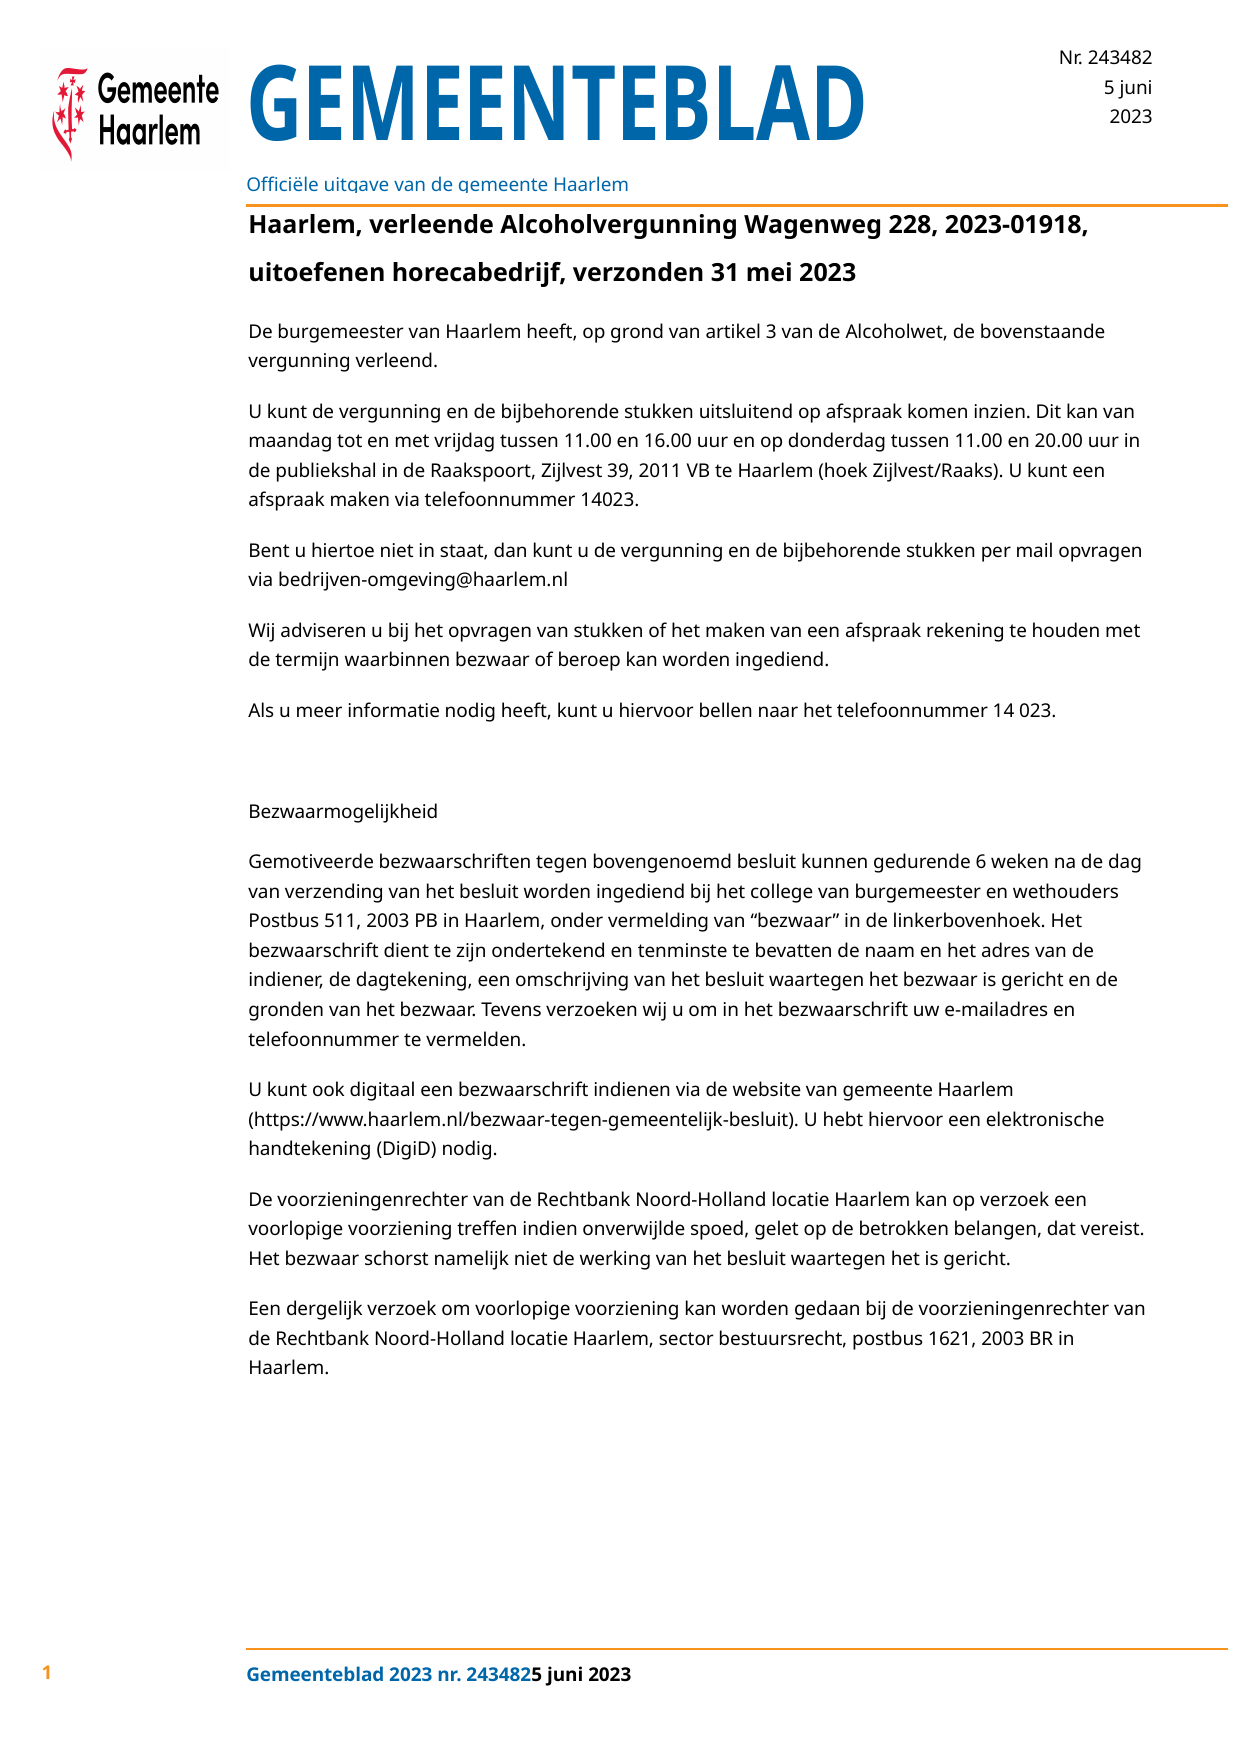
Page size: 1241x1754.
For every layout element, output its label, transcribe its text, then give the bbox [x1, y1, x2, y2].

text U kunt ook digitaal een bezwaarschrift indienen via de website van gemeente Haarlem (https://www.haarlem.nl/bezwaar-tegen-gemeentelijk-besluit). U hebt hiervoor een elektronische handtekening (DigiD) nodig. [248, 1076, 1152, 1161]
text Een dergelijk verzoek om voorlopige voorziening kan worden gedaan bij de voorzieningenrechter van de Rechtbank Noord-Holland locatie Haarlem, sector bestuursrecht, postbus 1621, 2003 BR in Haarlem. [248, 1295, 1152, 1380]
text Haarlem, verleende Alcoholvergunning Wagenweg 228, 2023-01918, uitoefenen horecabedrijf, verzonden 31 mei 2023 [248, 207, 1152, 288]
text Als u meer informatie nodig heeft, kunt u hiervoor bellen naar het telefoonnummer 14 023. [248, 697, 1152, 723]
text Bezwaarmogelijkheid [248, 798, 1152, 824]
text Bent u hiertoe niet in staat, dan kunt u de vergunning en de bijbehorende stukken per mail opvragen via bedrijven-omgeving@haarlem.nl [248, 537, 1152, 592]
picture [41, 47, 231, 172]
text U kunt de vergunning en de bijbehorende stukken uitsluitend op afspraak komen inzien. Dit kan van maandag tot en met vrijdag tussen 11.00 en 16.00 uur en op donderdag tussen 11.00 en 20.00 uur in de publiekshal in de Raakspoort, Zijlvest 39, 2011 VB te Haarlem (hoek Zijlvest/Raaks). U kunt een afspraak maken via telefoonnummer 14023. [248, 398, 1152, 512]
text Wij adviseren u bij het opvragen van stukken of het maken van een afspraak rekening te houden met de termijn waarbinnen bezwaar of beroep kan worden ingediend. [248, 617, 1152, 672]
text De burgemeester van Haarlem heeft, op grond van artikel 3 van de Alcoholwet, de bovenstaande vergunning verleend. [248, 318, 1152, 373]
text Gemotiveerde bezwaarschriften tegen bovengenoemd besluit kunnen gedurende 6 weken na de dag van verzending van het besluit worden ingediend bij het college van burgemeester en wethouders Postbus 511, 2003 PB in Haarlem, onder vermelding van “bezwaar” in de linkerbovenhoek. Het bezwaarschrift dient te zijn ondertekend en tenminste te bevatten de naam en het adres van de indiener, de dagtekening, een omschrijving van het besluit waartegen het bezwaar is gericht en de gronden van het bezwaar. Tevens verzoeken wij u om in het bezwaarschrift uw e-mailadres en telefoonnummer te vermelden. [248, 848, 1152, 1052]
text De voorzieningenrechter van de Rechtbank Noord-Holland locatie Haarlem kan op verzoek een voorlopige voorziening treffen indien onverwijlde spoed, gelet op de betrokken belangen, dat vereist. Het bezwaar schorst namelijk niet de werking van het besluit waartegen het is gericht. [248, 1186, 1152, 1271]
